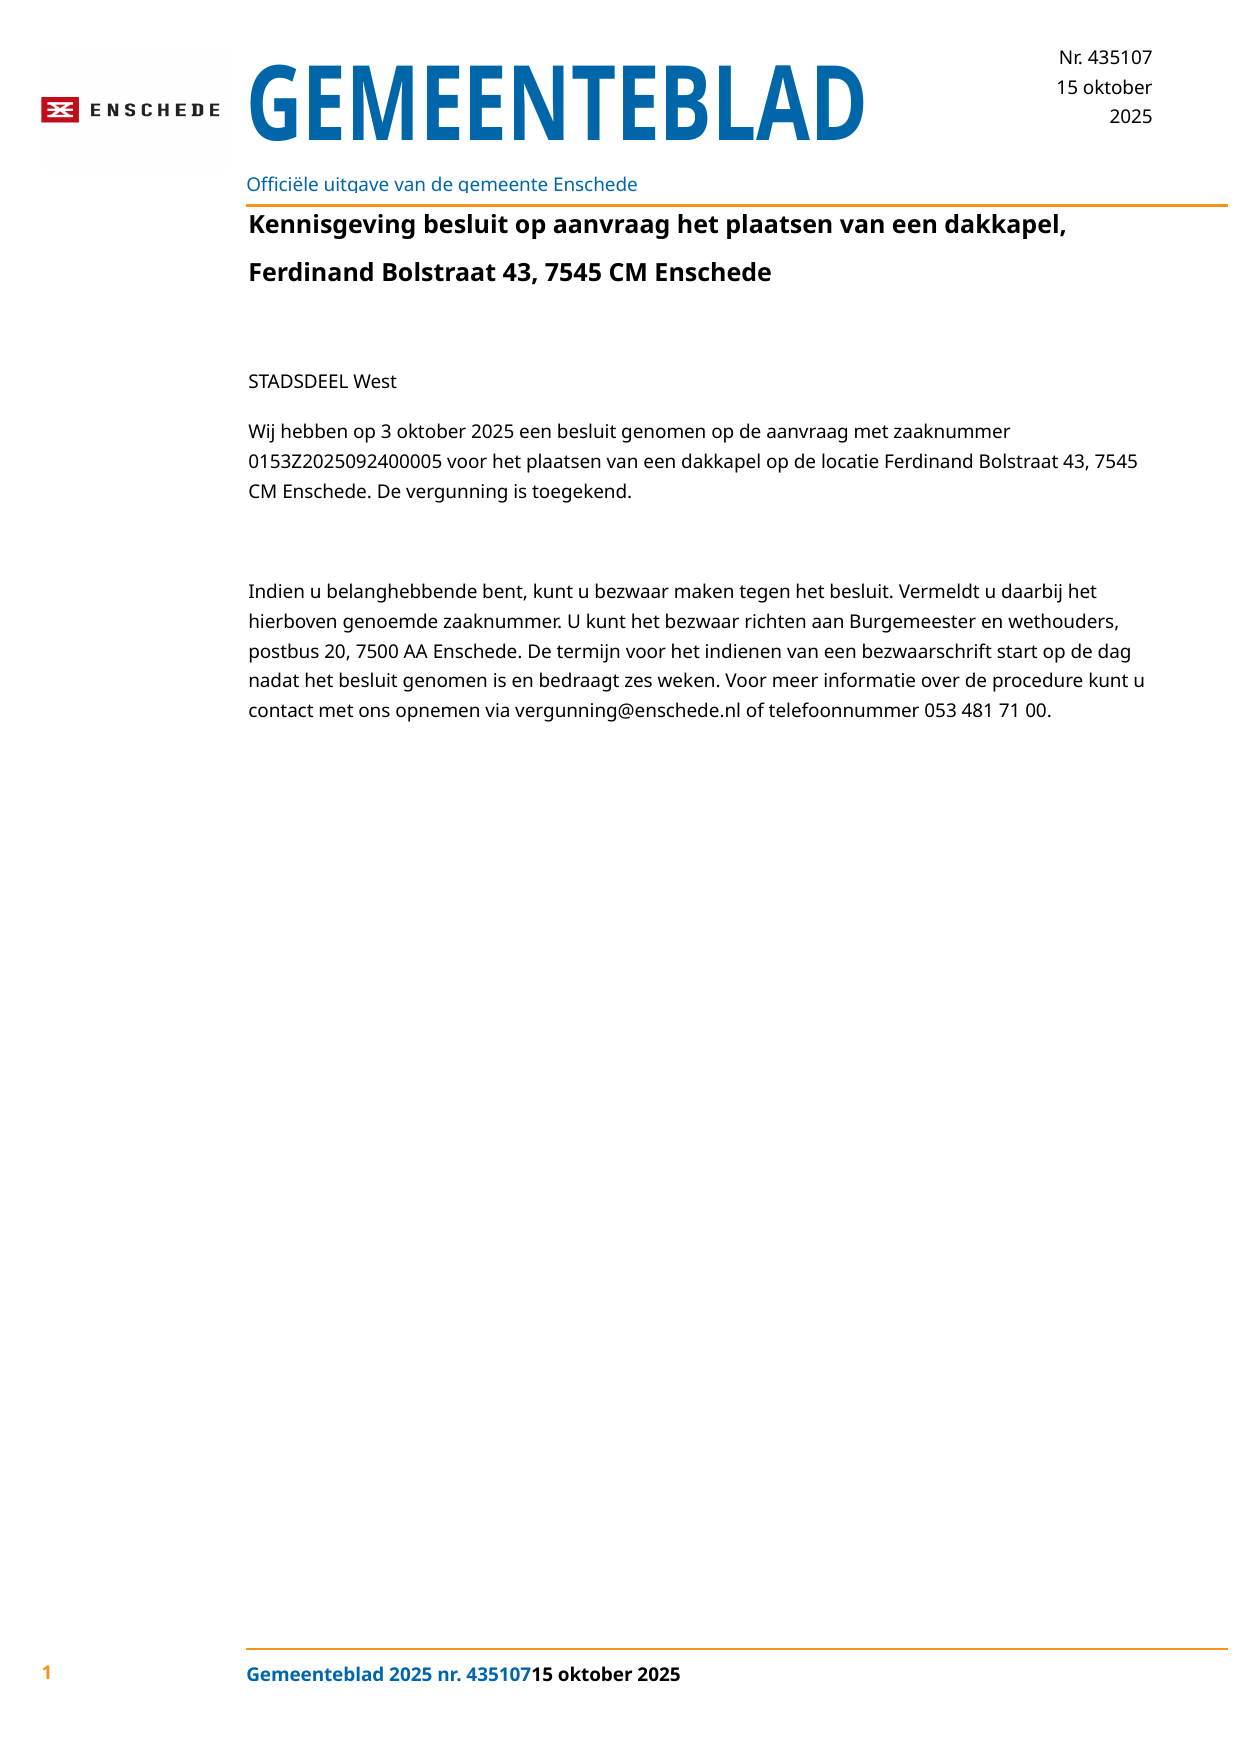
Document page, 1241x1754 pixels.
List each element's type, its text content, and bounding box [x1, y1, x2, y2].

text Indien u belanghebbende bent, kunt u bezwaar maken tegen het besluit. Vermeldt u daarbij het hierboven genoemde zaaknummer. U kunt het bezwaar richten aan Burgemeester en wethouders, postbus 20, 7500 AA Enschede. De termijn voor het indienen van een bezwaarschrift start op de dag nadat het besluit genomen is en bedraagt zes weken. Voor meer informatie over de procedure kunt u contact met ons opnemen via vergunning@enschede.nl of telefoonnummer 053 481 71 00. [248, 579, 1152, 723]
picture [41, 47, 231, 172]
text STADSDEEL West [248, 368, 1152, 394]
text Kennisgeving besluit op aanvraag het plaatsen van een dakkapel, Ferdinand Bolstraat 43, 7545 CM Enschede [248, 207, 1152, 288]
text Wij hebben op 3 oktober 2025 een besluit genomen op de aanvraag met zaaknummer 0153Z2025092400005 voor het plaatsen van een dakkapel op de locatie Ferdinand Bolstraat 43, 7545 CM Enschede. De vergunning is toegekend. [248, 419, 1152, 504]
